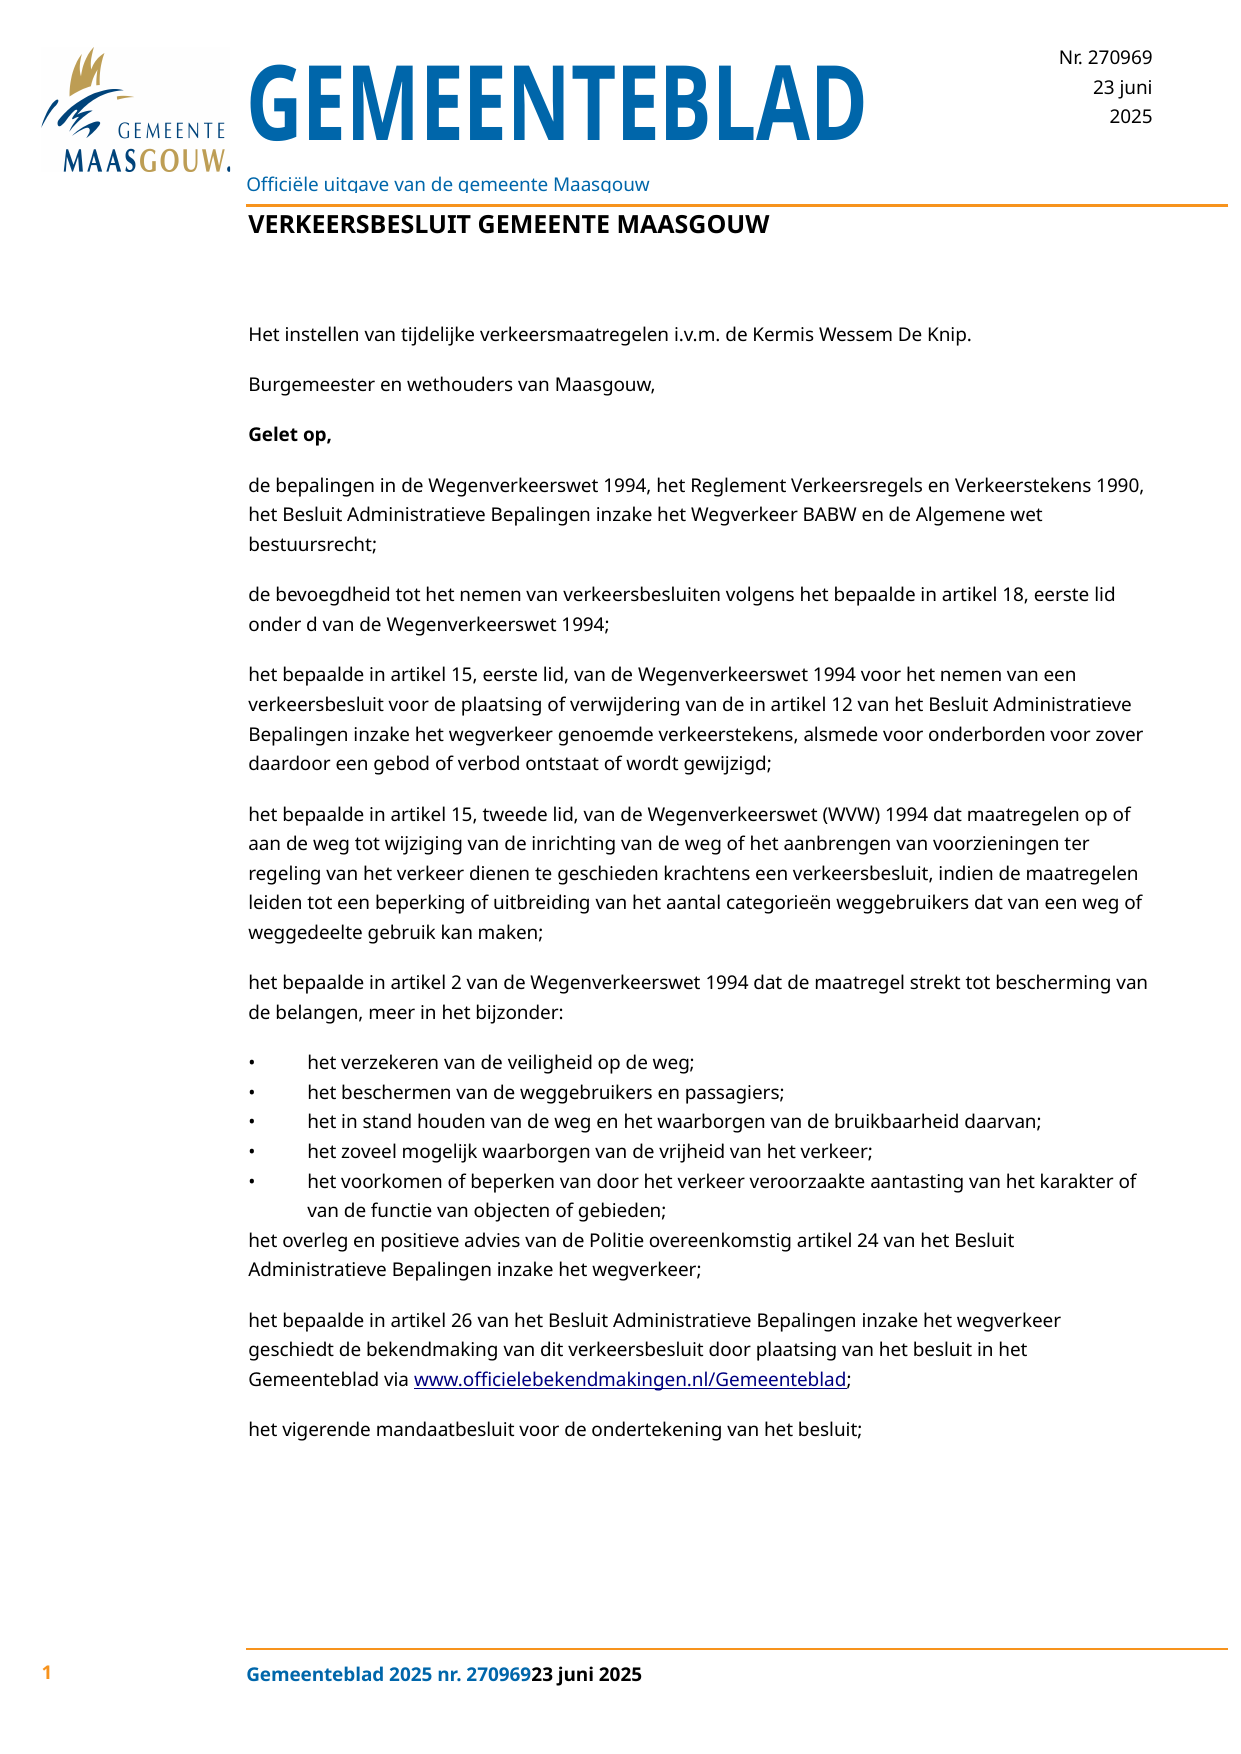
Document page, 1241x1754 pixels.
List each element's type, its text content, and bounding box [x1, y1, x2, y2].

text het bepaalde in artikel 15, tweede lid, van de Wegenverkeerswet (WVW) 1994 dat maatregelen op of aan de weg tot wijziging van de inrichting van de weg of het aanbrengen van voorzieningen ter regeling van het verkeer dienen te geschieden krachtens een verkeersbesluit, indien de maatregelen leiden tot een beperking of uitbreiding van het aantal categorieën weggebruikers dat van een weg of weggedeelte gebruik kan maken; [248, 801, 1152, 945]
text de bevoegdheid tot het nemen van verkeersbesluiten volgens het bepaalde in artikel 18, eerste lid onder d van de Wegenverkeerswet 1994; [248, 582, 1152, 637]
list het zoveel mogelijk waarborgen van de vrijheid van het verkeer; [248, 1138, 1152, 1164]
text het bepaalde in artikel 15, eerste lid, van de Wegenverkeerswet 1994 voor het nemen van een verkeersbesluit voor de plaatsing of verwijdering van de in artikel 12 van het Besluit Administratieve Bepalingen inzake het wegverkeer genoemde verkeerstekens, alsmede voor onderborden voor zover daardoor een gebod of verbod ontstaat of wordt gewijzigd; [248, 662, 1152, 776]
text Gelet op, [248, 422, 1152, 447]
list het in stand houden van de weg en het waarborgen van de bruikbaarheid daarvan; [248, 1109, 1152, 1134]
text het bepaalde in artikel 26 van het Besluit Administratieve Bepalingen inzake het wegverkeer geschiedt de bekendmaking van dit verkeersbesluit door plaatsing van het besluit in het Gemeenteblad via www.officielebekendmakingen.nl/Gemeenteblad; [248, 1307, 1152, 1392]
list het voorkomen of beperken van door het verkeer veroorzaakte aantasting van het karakter of van de functie van objecten of gebieden; [248, 1168, 1152, 1223]
list het verzekeren van de veiligheid op de weg; [248, 1049, 1152, 1075]
text Het instellen van tijdelijke verkeersmaatregelen i.v.m. de Kermis Wessem De Knip. [248, 321, 1152, 346]
text het overleg en positieve advies van de Politie overeenkomstig artikel 24 van het Besluit Administratieve Bepalingen inzake het wegverkeer; [248, 1227, 1152, 1282]
text de bepalingen in de Wegenverkeerswet 1994, het Reglement Verkeersregels en Verkeerstekens 1990, het Besluit Administratieve Bepalingen inzake het Wegverkeer BABW en de Algemene wet bestuursrecht; [248, 472, 1152, 557]
text het bepaalde in artikel 2 van de Wegenverkeerswet 1994 dat de maatregel strekt tot bescherming van de belangen, meer in het bijzonder: [248, 969, 1152, 1025]
text het vigerende mandaatbesluit voor de ondertekening van het besluit; [248, 1417, 1152, 1442]
text Burgemeester en wethouders van Maasgouw, [248, 371, 1152, 397]
text VERKEERSBESLUIT GEMEENTE MAASGOUW [248, 207, 1152, 241]
picture [41, 47, 231, 172]
list het beschermen van de weggebruikers en passagiers; [248, 1079, 1152, 1105]
